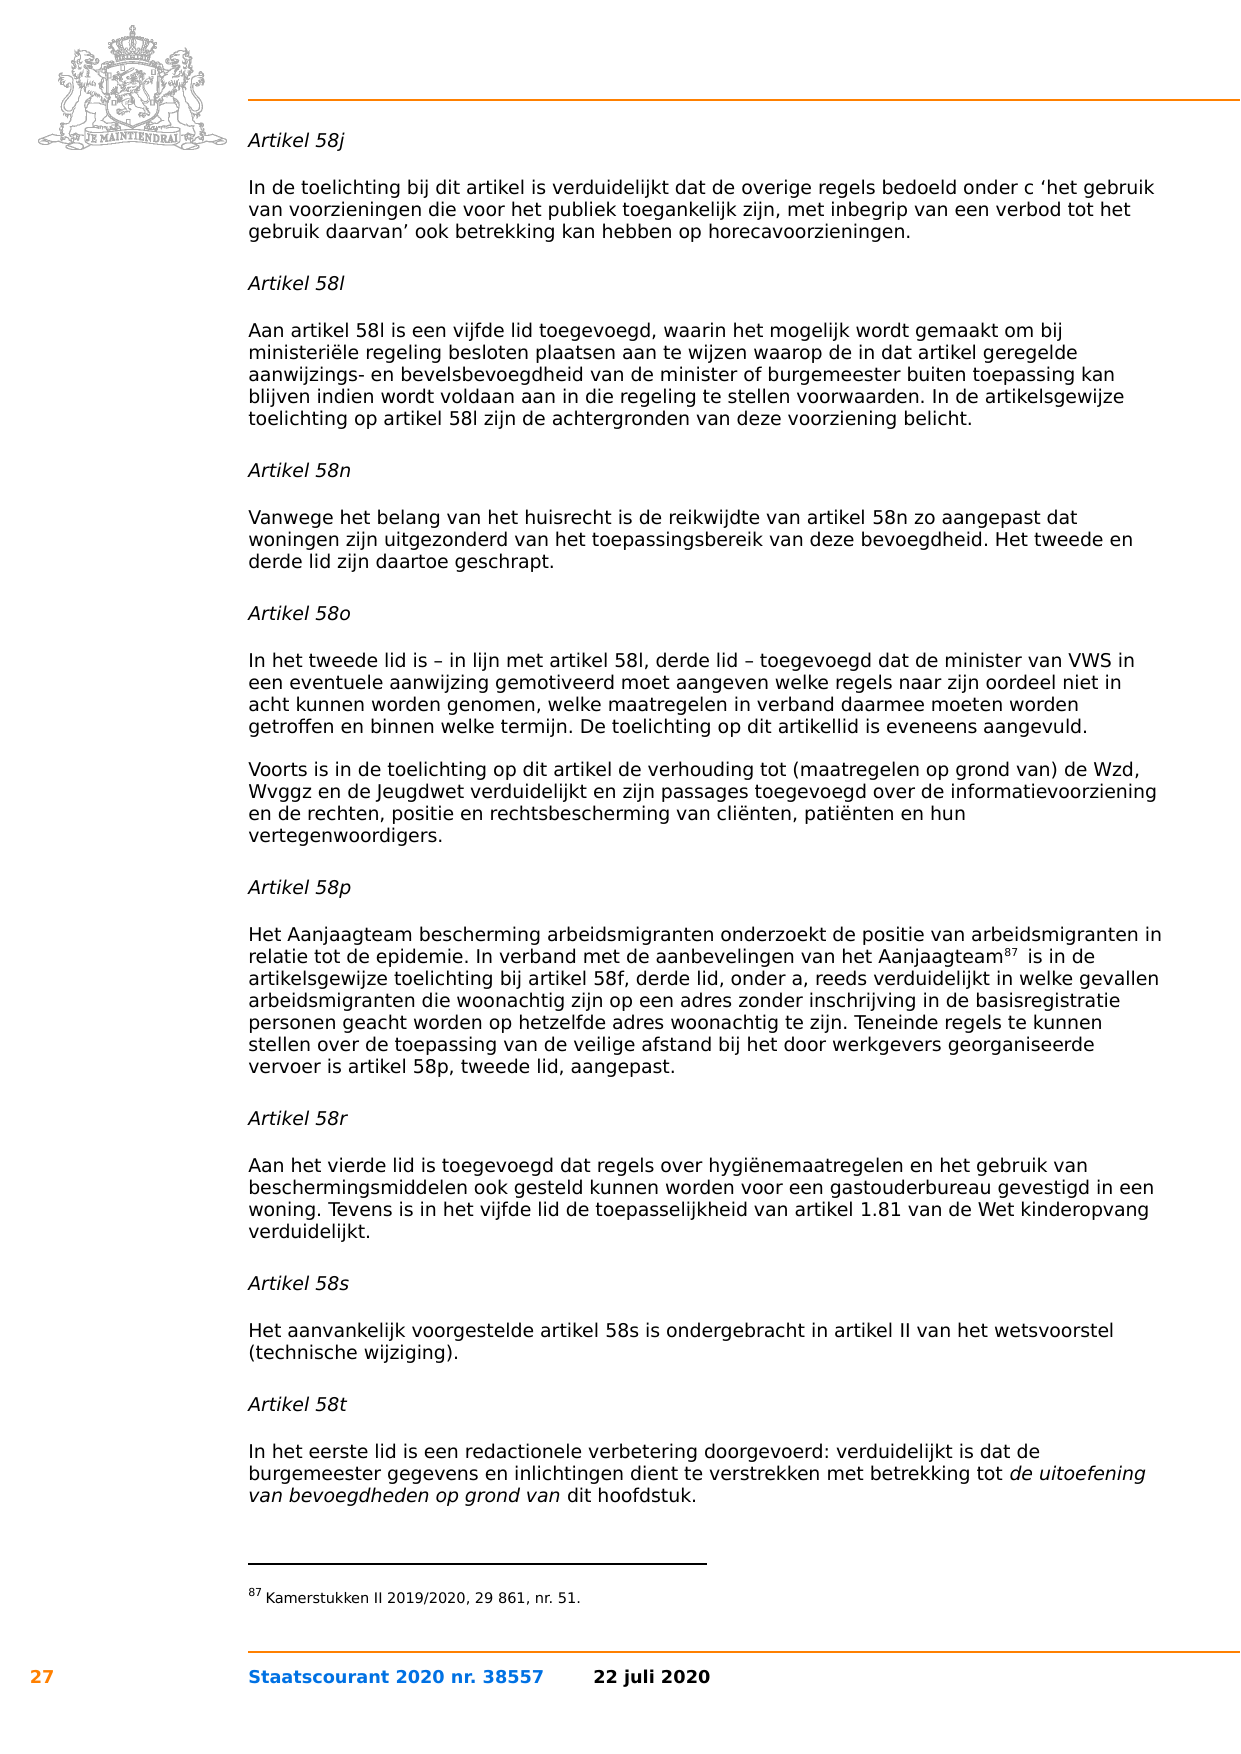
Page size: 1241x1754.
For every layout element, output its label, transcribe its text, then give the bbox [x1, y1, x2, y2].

picture [38, 25, 227, 150]
text Het Aanjaagteam bescherming arbeidsmigranten onderzoekt de positie van arbeidsmigranten in relatie tot de epidemie. In verband met de aanbevelingen van het Aanjaagteam is in de artikelsgewijze toelichting bij artikel 58f, derde lid, onder a, reeds verduidelijkt in welke gevallen arbeidsmigranten die woonachtig zijn op een adres zonder inschrijving in de basisregistratie personen geacht worden op hetzelfde adres woonachtig te zijn. Teneinde regels te kunnen stellen over de toepassing van de veilige afstand bij het door werkgevers georganiseerde vervoer is artikel 58p, tweede lid, aangepast. [248, 924, 1163, 1078]
subtitle Artikel 58t [248, 1394, 1163, 1416]
text Het aanvankelijk voorgestelde artikel 58s is ondergebracht in artikel II van het wetsvoorstel (technische wijziging). [248, 1320, 1163, 1364]
subtitle Artikel 58s [248, 1273, 1163, 1295]
subtitle Artikel 58p [248, 877, 1163, 899]
text In de toelichting bij dit artikel is verduidelijkt dat de overige regels bedoeld onder c ‘het gebruik van voorzieningen die voor het publiek toegankelijk zijn, met inbegrip van een verbod tot het gebruik daarvan’ ook betrekking kan hebben op horecavoorzieningen. [248, 177, 1163, 243]
text In het tweede lid is – in lijn met artikel 58l, derde lid – toegevoegd dat de minister van VWS in een eventuele aanwijzing gemotiveerd moet aangeven welke regels naar zijn oordeel niet in acht kunnen worden genomen, welke maatregelen in verband daarmee moeten worden getroffen en binnen welke termijn. De toelichting op dit artikellid is eveneens aangevuld. [248, 649, 1163, 737]
subtitle Artikel 58r [248, 1108, 1163, 1130]
text Voorts is in de toelichting op dit artikel de verhouding tot (maatregelen op grond van) de Wzd, Wvggz en de Jeugdwet verduidelijkt en zijn passages toegevoegd over de informatievoorziening en de rechten, positie en rechtsbescherming van cliënten, patiënten en hun vertegenwoordigers. [248, 759, 1163, 847]
subtitle Artikel 58n [248, 460, 1163, 482]
subtitle Artikel 58o [248, 603, 1163, 624]
text Kamerstukken II 2019/2020, 29 861, nr. 51. [248, 1586, 1163, 1608]
text Vanwege het belang van het huisrecht is de reikwijdte van artikel 58n zo aangepast dat woningen zijn uitgezonderd van het toepassingsbereik van deze bevoegdheid. Het tweede en derde lid zijn daartoe geschrapt. [248, 507, 1163, 573]
subtitle Artikel 58j [248, 130, 1163, 152]
subtitle Artikel 58l [248, 273, 1163, 295]
text Aan het vierde lid is toegevoegd dat regels over hygiënemaatregelen en het gebruik van beschermingsmiddelen ook gesteld kunnen worden voor een gastouderbureau gevestigd in een woning. Tevens is in het vijfde lid de toepasselijkheid van artikel 1.81 van de Wet kinderopvang verduidelijkt. [248, 1155, 1163, 1243]
text Aan artikel 58l is een vijfde lid toegevoegd, waarin het mogelijk wordt gemaakt om bij ministeriële regeling besloten plaatsen aan te wijzen waarop de in dat artikel geregelde aanwijzings- en bevelsbevoegdheid van de minister of burgemeester buiten toepassing kan blijven indien wordt voldaan aan in die regeling te stellen voorwaarden. In de artikelsgewijze toelichting op artikel 58l zijn de achtergronden van deze voorziening belicht. [248, 320, 1163, 430]
text In het eerste lid is een redactionele verbetering doorgevoerd: verduidelijkt is dat de burgemeester gegevens en inlichtingen dient te verstrekken met betrekking tot de uitoefening van bevoegdheden op grond van dit hoofdstuk. [248, 1441, 1163, 1507]
